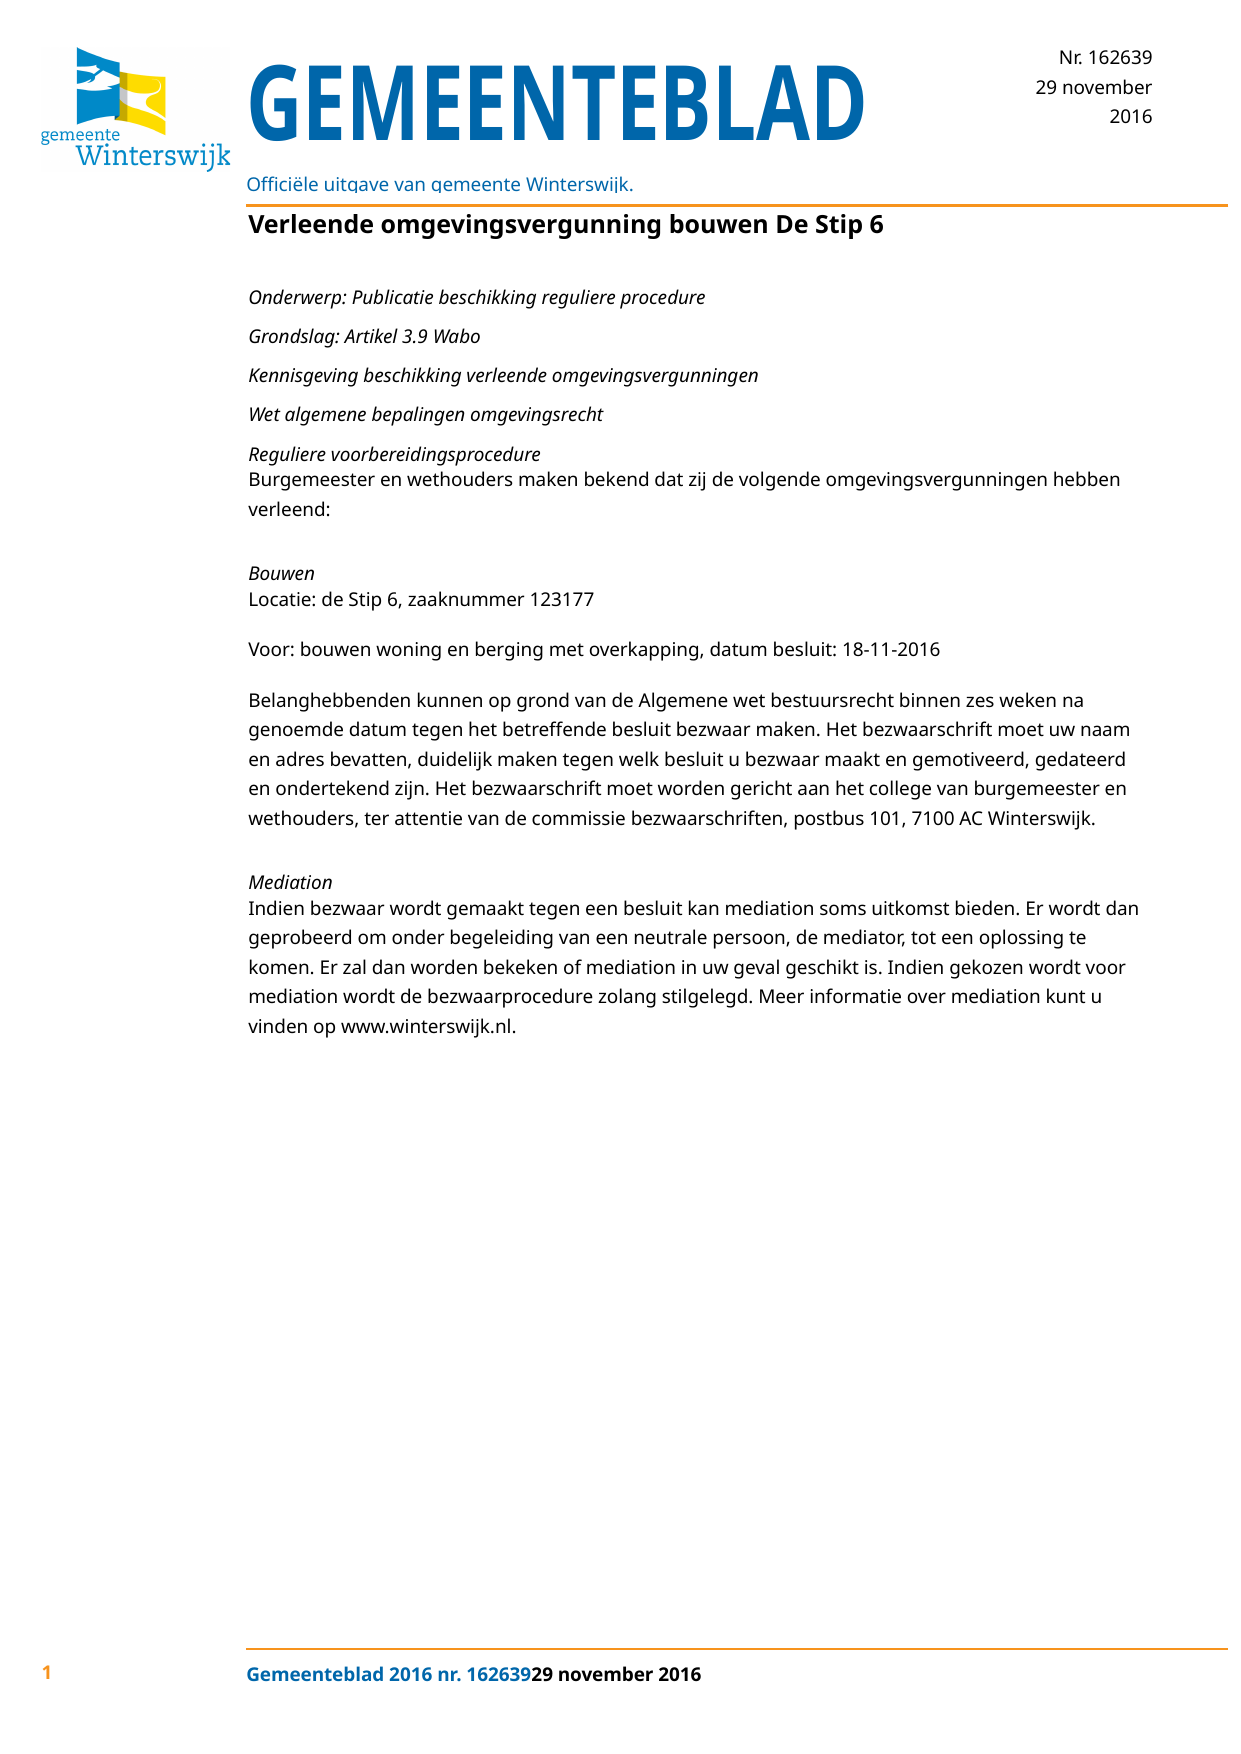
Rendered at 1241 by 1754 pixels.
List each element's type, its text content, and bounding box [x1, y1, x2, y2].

text Locatie: de Stip 6, zaaknummer 123177 [248, 586, 1152, 612]
picture [225, 153, 231, 162]
text Kennisgeving beschikking verleende omgevingsvergunningen [248, 362, 1152, 388]
picture [41, 47, 231, 172]
text Bouwen [248, 560, 1152, 586]
text Reguliere voorbereidingsprocedure [248, 441, 1152, 467]
text Wet algemene bepalingen omgevingsrecht [248, 402, 1152, 427]
text Grondslag: Artikel 3.9 Wabo [248, 323, 1152, 349]
text Onderwerp: Publicatie beschikking reguliere procedure [248, 284, 1152, 309]
text Burgemeester en wethouders maken bekend dat zij de volgende omgevingsvergunningen hebben verleend: [248, 467, 1152, 522]
text Belanghebbenden kunnen op grond van de Algemene wet bestuursrecht binnen zes weken na genoemde datum tegen het betreffende besluit bezwaar maken. Het bezwaarschrift moet uw naam en adres bevatten, duidelijk maken tegen welk besluit u bezwaar maakt en gemotiveerd, gedateerd en ondertekend zijn. Het bezwaarschrift moet worden gericht aan het college van burgemeester en wethouders, ter attentie van de commissie bezwaarschriften, postbus 101, 7100 AC Winterswijk. [248, 687, 1152, 831]
text Voor: bouwen woning en berging met overkapping, datum besluit: 18-11-2016 [248, 636, 1152, 662]
text Indien bezwaar wordt gemaakt tegen een besluit kan mediation soms uitkomst bieden. Er wordt dan geprobeerd om onder begeleiding van een neutrale persoon, de mediator, tot een oplossing te komen. Er zal dan worden bekeken of mediation in uw geval geschikt is. Indien gekozen wordt voor mediation wordt de bezwaarprocedure zolang stilgelegd. Meer informatie over mediation kunt u vinden op www.winterswijk.nl. [248, 895, 1152, 1039]
text Mediation [248, 869, 1152, 895]
text Verleende omgevingsvergunning bouwen De Stip 6 [248, 207, 1152, 241]
